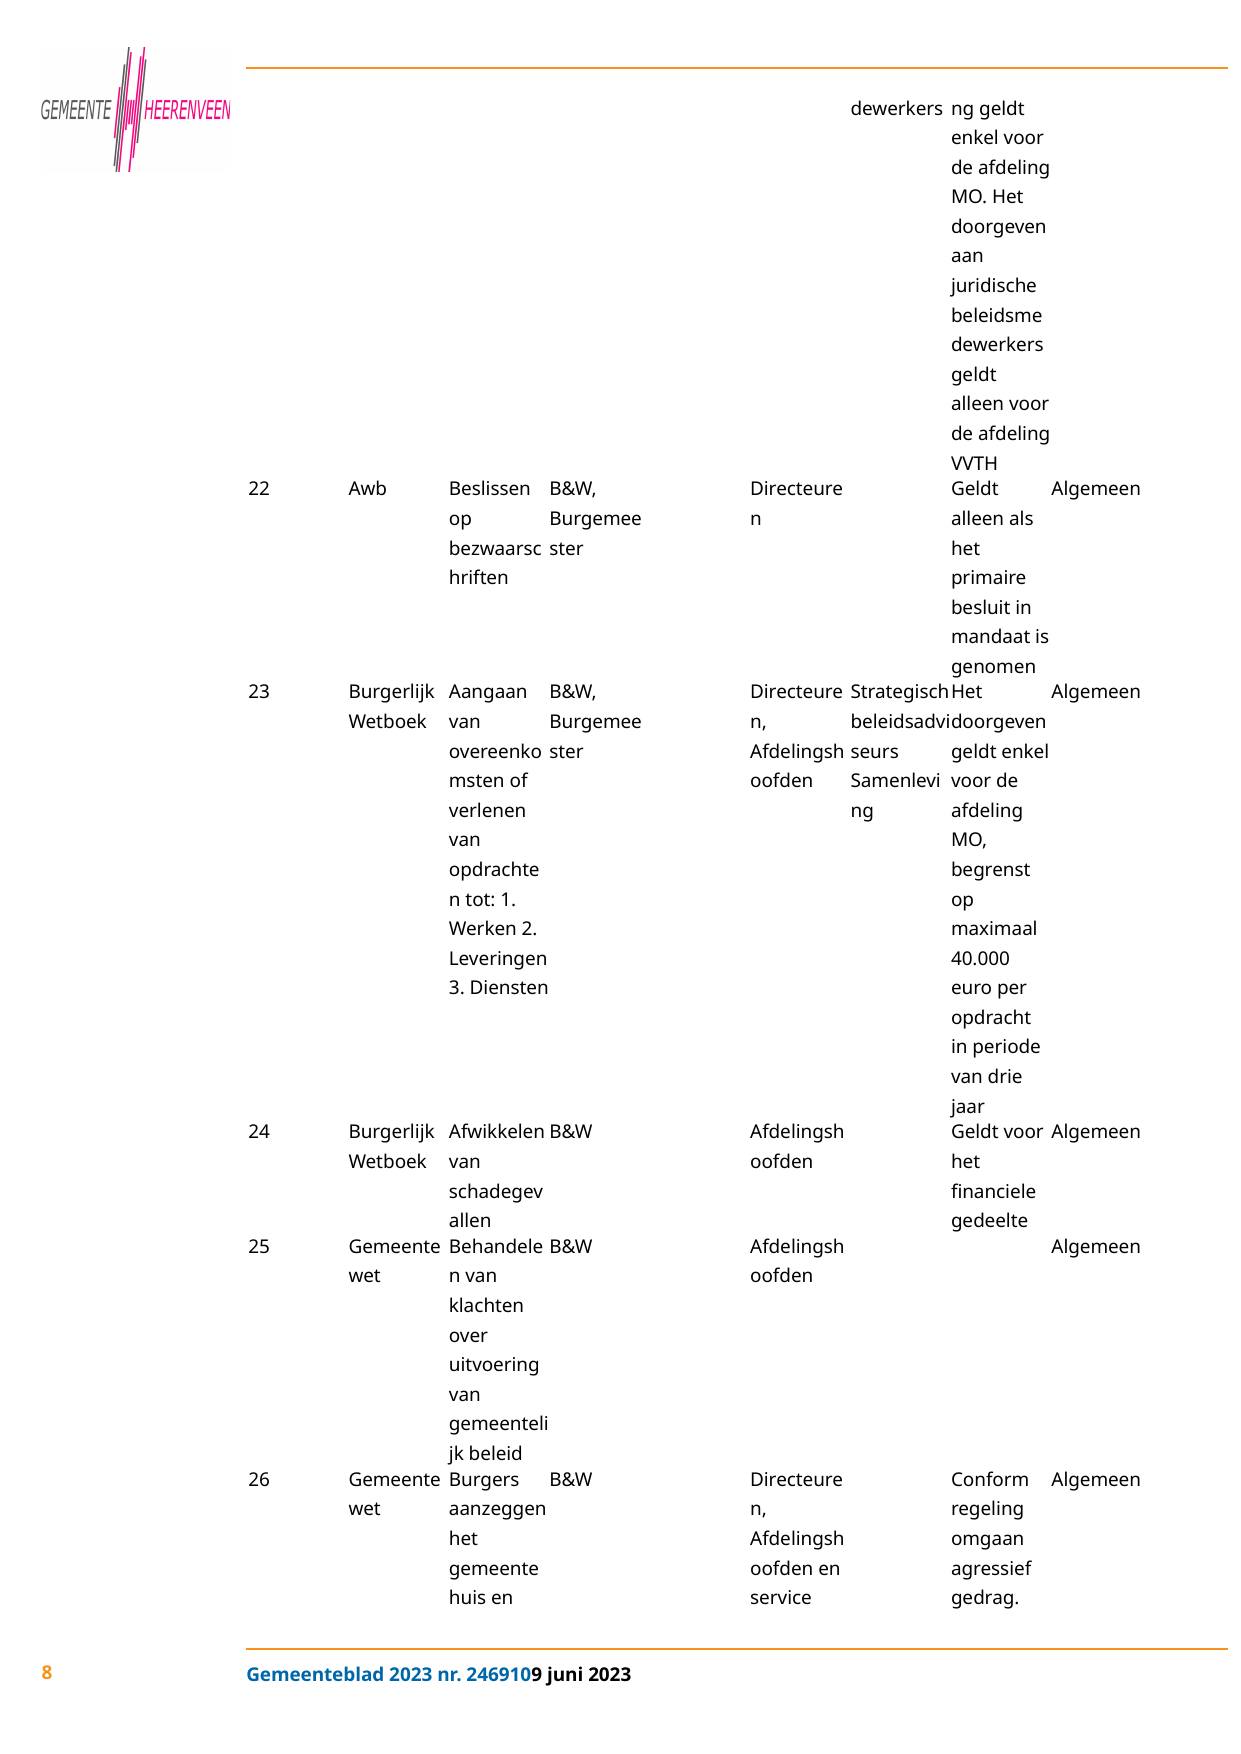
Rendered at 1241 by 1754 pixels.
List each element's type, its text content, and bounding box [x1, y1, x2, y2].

table_cell [650, 1466, 750, 1610]
table_cell ng geldt enkel voor de afdeling MO. Het doorgeven aan juridische beleidsmedewerkers geldt alleen voor de afdeling VVTH [951, 95, 1051, 476]
table_cell 23 [248, 679, 348, 1119]
table_cell Geldt voor het financiele gedeelte [951, 1119, 1051, 1233]
table_cell B&W [549, 1466, 649, 1610]
table_cell Burgerlijk Wetboek [348, 679, 449, 1119]
table_cell Algemeen [1051, 1466, 1152, 1610]
table_cell [750, 95, 850, 476]
table_cell [650, 95, 750, 476]
table_cell Algemeen [1051, 476, 1152, 679]
table_cell [650, 476, 750, 679]
table_cell Strategisch beleidsadviseurs Samenleving [850, 679, 951, 1119]
table_cell B&W, Burgemeester [549, 679, 649, 1119]
table_cell [449, 95, 549, 476]
table_cell Behandelen van klachten over uitvoering van gemeentelijk beleid [449, 1233, 549, 1466]
table_cell Awb [348, 476, 449, 679]
table_cell B&W [549, 1119, 649, 1233]
table_cell 24 [248, 1119, 348, 1233]
table_cell Burgerlijk Wetboek [348, 1119, 449, 1233]
table_cell Beslissen op bezwaarschriften [449, 476, 549, 679]
table_cell [650, 1233, 750, 1466]
table_cell [248, 95, 348, 476]
table_cell Het doorgeven geldt enkel voor de afdeling MO, begrenst op maximaal 40.000 euro per opdracht in periode van drie jaar [951, 679, 1051, 1119]
table_cell [348, 95, 449, 476]
table_cell [850, 1466, 951, 1610]
table_cell [1051, 95, 1152, 476]
table_cell Directeuren, Afdelingshoofden [750, 679, 850, 1119]
table_cell Directeuren [750, 476, 850, 679]
table_cell Algemeen [1051, 679, 1152, 1119]
table_cell Conform regeling omgaan agressief gedrag. [951, 1466, 1051, 1610]
table_cell B&W, Burgemeester [549, 476, 649, 679]
table_cell [850, 1233, 951, 1466]
table_cell Algemeen [1051, 1233, 1152, 1466]
table_cell [951, 1233, 1051, 1466]
table_cell dewerkers [850, 95, 951, 476]
table_cell Aangaan van overeenkomsten of verlenen van opdrachten tot: 1. Werken 2. Leveringen 3. Diensten [449, 679, 549, 1119]
table_cell [850, 476, 951, 679]
table_cell Afwikkelen van schadegevallen [449, 1119, 549, 1233]
table_cell [650, 679, 750, 1119]
table_cell Afdelingshoofden [750, 1233, 850, 1466]
table_cell 26 [248, 1466, 348, 1610]
table_cell [650, 1119, 750, 1233]
picture [41, 47, 231, 172]
table_cell Burgers aanzeggen het gemeentehuis en [449, 1466, 549, 1610]
table_cell B&W [549, 1233, 649, 1466]
table_cell Afdelingshoofden [750, 1119, 850, 1233]
table_cell Gemeentewet [348, 1233, 449, 1466]
table_cell 22 [248, 476, 348, 679]
table_cell [549, 95, 649, 476]
table_cell Gemeentewet [348, 1466, 449, 1610]
table_cell Geldt alleen als het primaire besluit in mandaat is genomen [951, 476, 1051, 679]
table_cell Directeuren, Afdelingshoofden en service [750, 1466, 850, 1610]
table_cell Algemeen [1051, 1119, 1152, 1233]
table_cell [850, 1119, 951, 1233]
table_cell 25 [248, 1233, 348, 1466]
